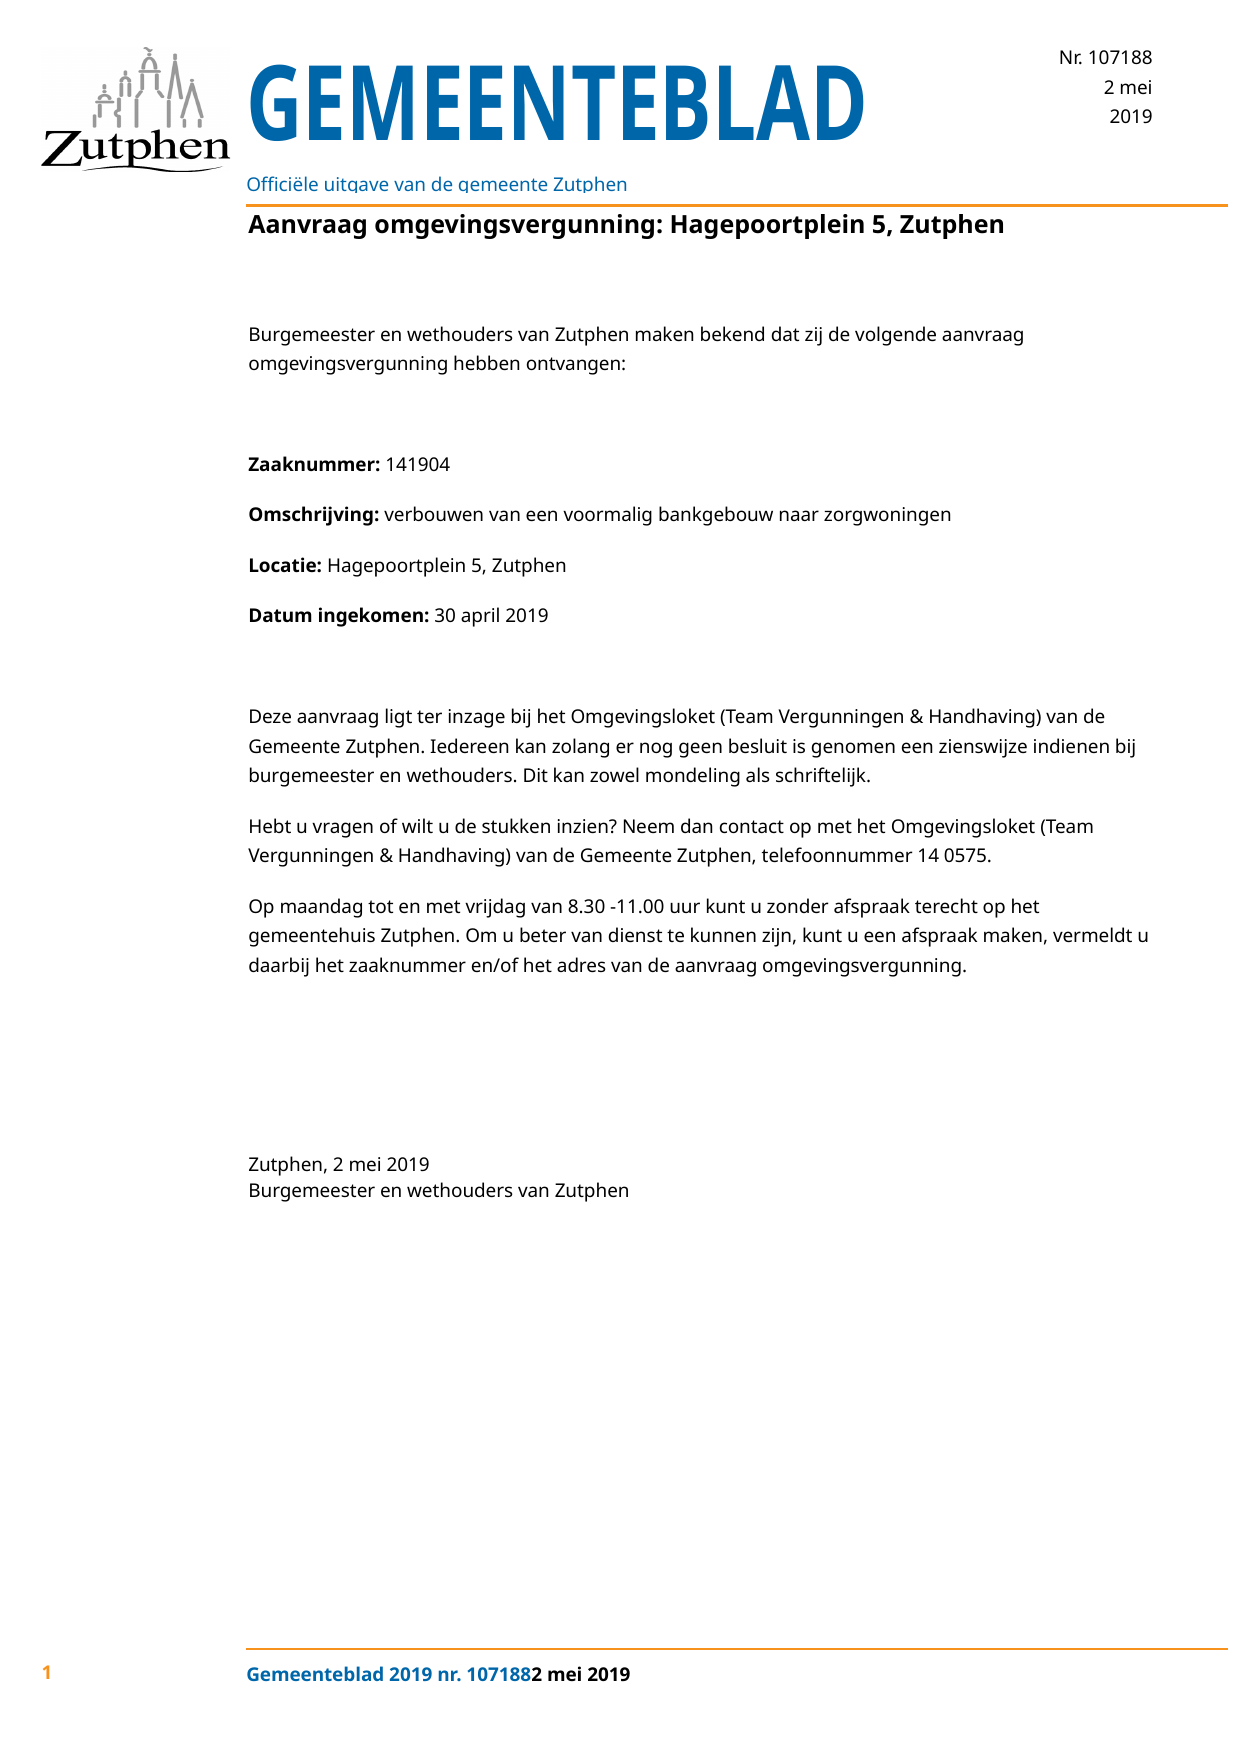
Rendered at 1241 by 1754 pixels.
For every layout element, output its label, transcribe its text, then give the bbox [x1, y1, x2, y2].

text Op maandag tot en met vrijdag van 8.30 -11.00 uur kunt u zonder afspraak terecht op het gemeentehuis Zutphen. Om u beter van dienst te kunnen zijn, kunt u een afspraak maken, vermeldt u daarbij het zaaknummer en/of het adres van de aanvraag omgevingsvergunning. [248, 893, 1152, 978]
picture [41, 47, 231, 172]
text Deze aanvraag ligt ter inzage bij het Omgevingsloket (Team Vergunningen & Handhaving) van de Gemeente Zutphen. Iedereen kan zolang er nog geen besluit is genomen een zienswijze indienen bij burgemeester en wethouders. Dit kan zowel mondeling als schriftelijk. [248, 703, 1152, 788]
text Burgemeester en wethouders van Zutphen [248, 1177, 1152, 1202]
text Datum ingekomen: 30 april 2019 [248, 602, 1152, 628]
text Hebt u vragen of wilt u de stukken inzien? Neem dan contact op met het Omgevingsloket (Team Vergunningen & Handhaving) van de Gemeente Zutphen, telefoonnummer 14 0575. [248, 813, 1152, 868]
text Burgemeester en wethouders van Zutphen maken bekend dat zij de volgende aanvraag omgevingsvergunning hebben ontvangen: [248, 321, 1152, 376]
text Zutphen, 2 mei 2019 [248, 1151, 1152, 1177]
text Aanvraag omgevingsvergunning: Hagepoortplein 5, Zutphen [248, 207, 1152, 241]
text Omschrijving: verbouwen van een voormalig bankgebouw naar zorgwoningen [248, 502, 1152, 527]
text Zaaknummer: 141904 [248, 451, 1152, 477]
text Locatie: Hagepoortplein 5, Zutphen [248, 552, 1152, 578]
